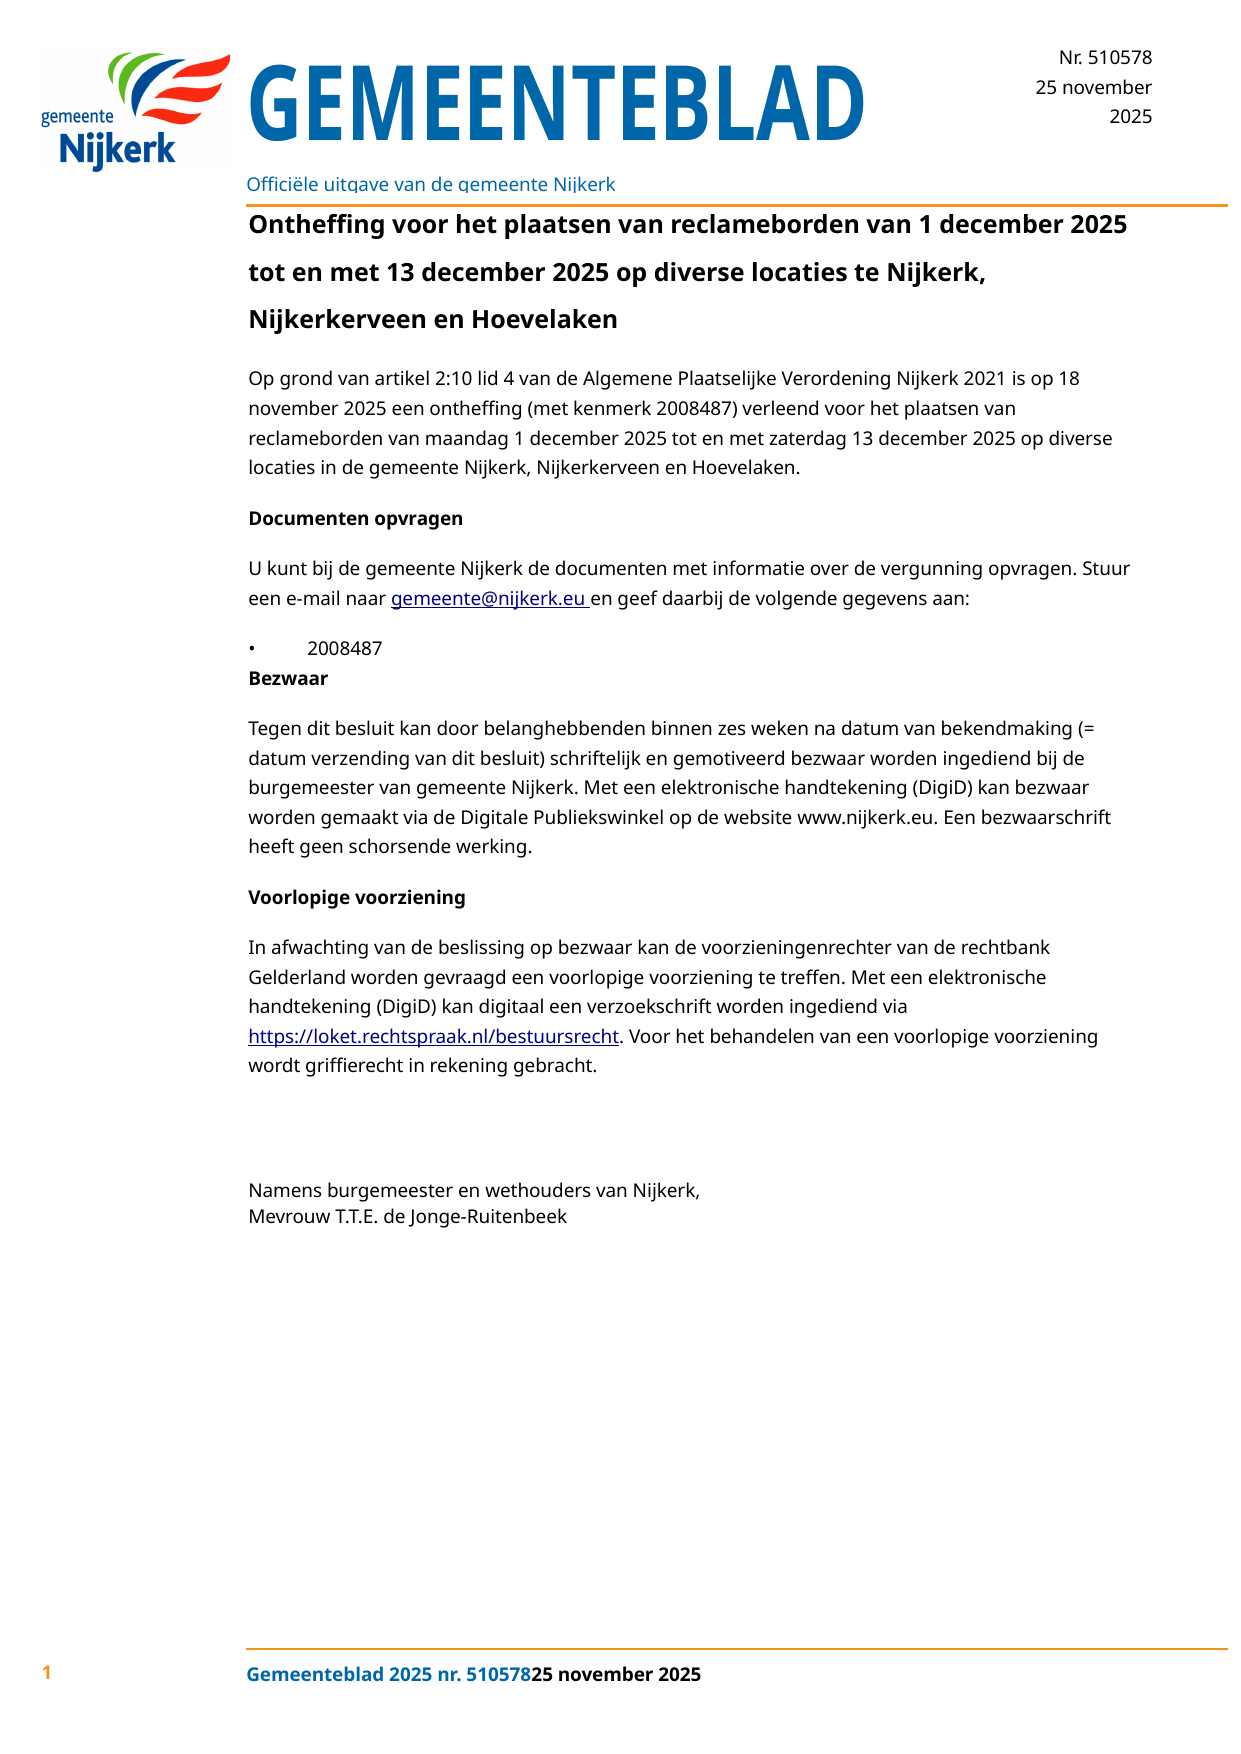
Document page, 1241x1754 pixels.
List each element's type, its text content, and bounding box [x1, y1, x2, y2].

picture [41, 47, 231, 172]
text In afwachting van de beslissing op bezwaar kan de voorzieningenrechter van de rechtbank Gelderland worden gevraagd een voorlopige voorziening te treffen. Met een elektronische handtekening (DigiD) kan digitaal een verzoekschrift worden ingediend via https://loket.rechtspraak.nl/bestuursrecht. Voor het behandelen van een voorlopige voorziening wordt griffierecht in rekening gebracht. [248, 934, 1152, 1078]
text Op grond van artikel 2:10 lid 4 van de Algemene Plaatselijke Verordening Nijkerk 2021 is op 18 november 2025 een ontheffing (met kenmerk 2008487) verleend voor het plaatsen van reclameborden van maandag 1 december 2025 tot en met zaterdag 13 december 2025 op diverse locaties in de gemeente Nijkerk, Nijkerkerveen en Hoevelaken. [248, 366, 1152, 480]
text Namens burgemeester en wethouders van Nijkerk, [248, 1178, 1152, 1203]
text Bezwaar [248, 665, 1152, 690]
text Voorlopige voorziening [248, 884, 1152, 909]
text Tegen dit besluit kan door belanghebbenden binnen zes weken na datum van bekendmaking (= datum verzending van dit besluit) schriftelijk en gemotiveerd bezwaar worden ingediend bij de burgemeester van gemeente Nijkerk. Met een elektronische handtekening (DigiD) kan bezwaar worden gemaakt via de Digitale Publiekswinkel op de website www.nijkerk.eu. Een bezwaarschrift heeft geen schorsende werking. [248, 715, 1152, 859]
text Mevrouw T.T.E. de Jonge-Ruitenbeek [248, 1203, 1152, 1229]
text Ontheffing voor het plaatsen van reclameborden van 1 december 2025 tot en met 13 december 2025 op diverse locaties te Nijkerk, Nijkerkerveen en Hoevelaken [248, 207, 1152, 336]
list 2008487 [248, 635, 1152, 661]
text Documenten opvragen [248, 505, 1152, 530]
text U kunt bij de gemeente Nijkerk de documenten met informatie over de vergunning opvragen. Stuur een e-mail naar gemeente@nijkerk.eu en geef daarbij de volgende gegevens aan: [248, 555, 1152, 610]
